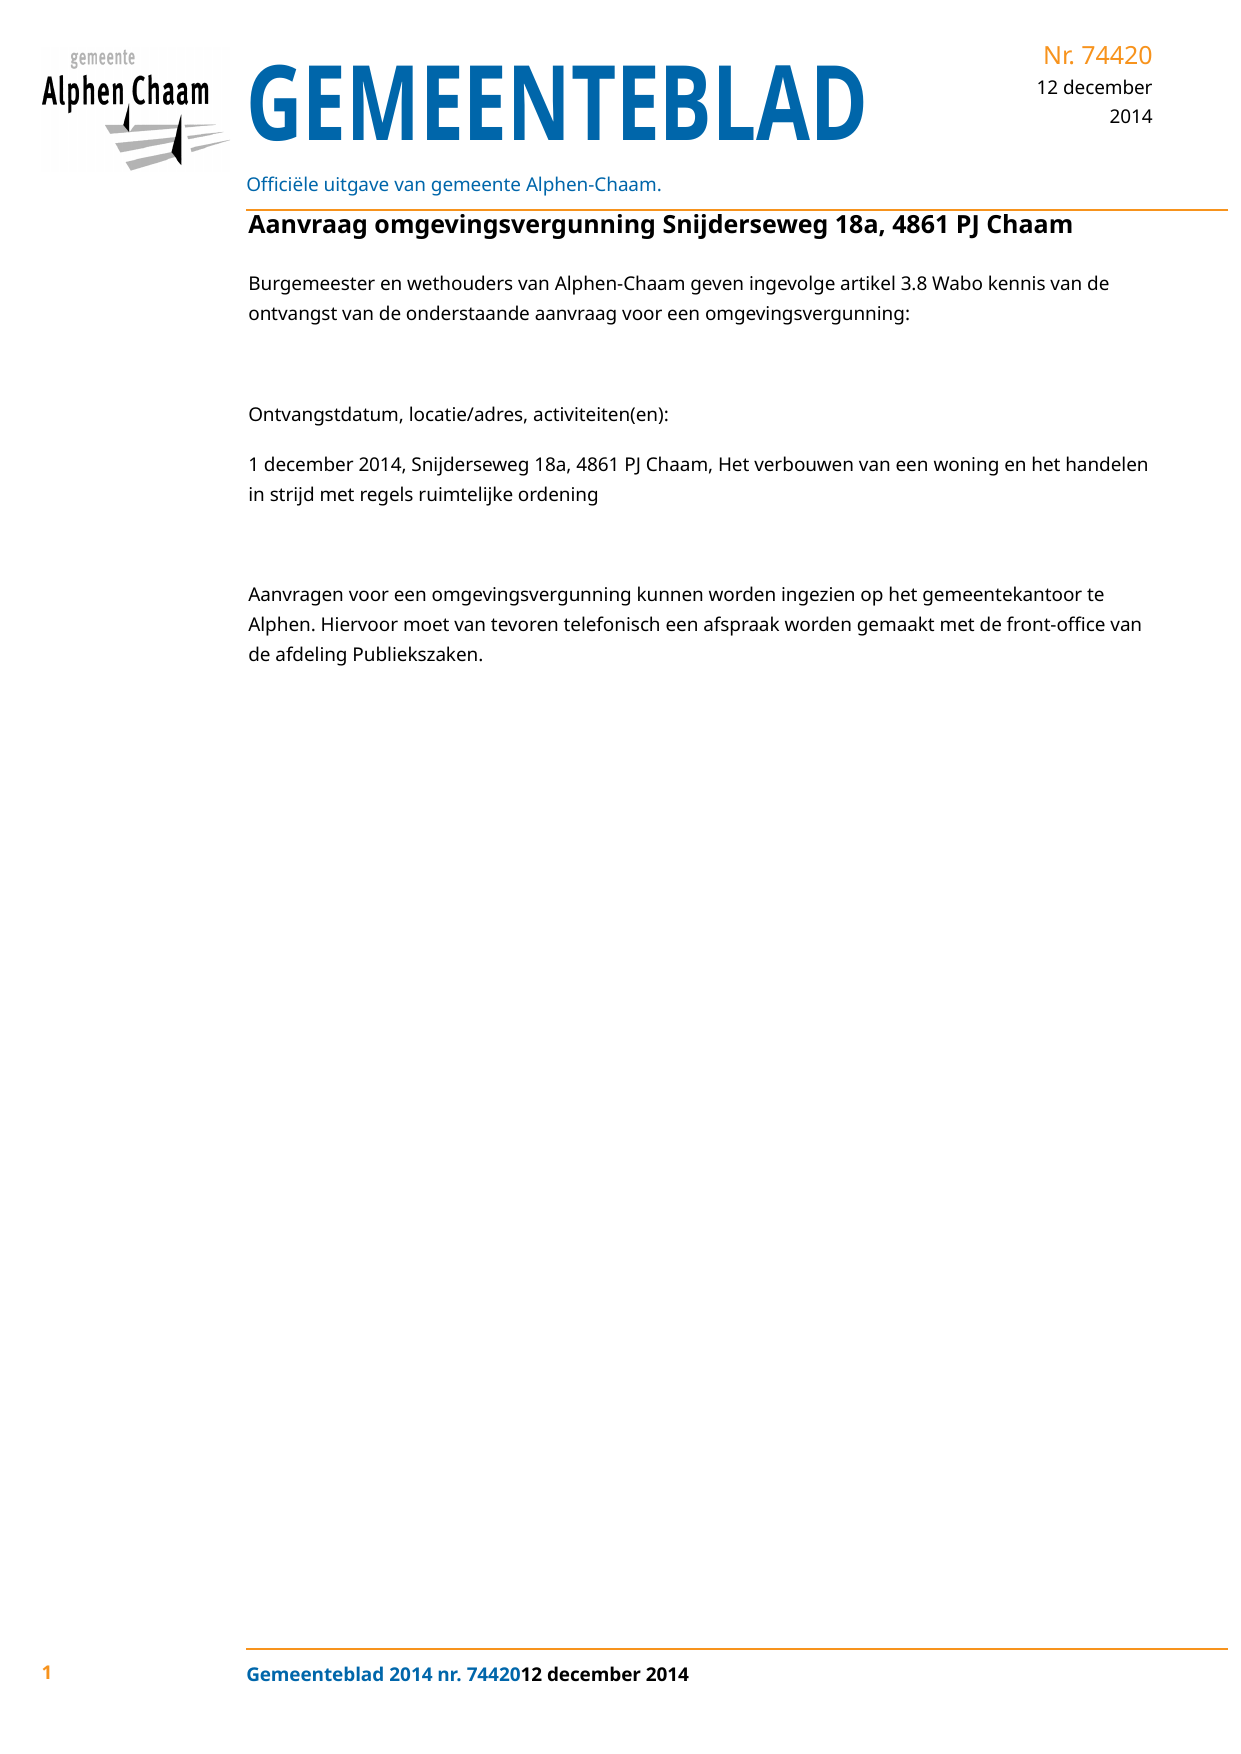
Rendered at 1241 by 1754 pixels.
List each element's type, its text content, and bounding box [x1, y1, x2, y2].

picture [41, 47, 231, 172]
text 1 december 2014, Snijderseweg 18a, 4861 PJ Chaam, Het verbouwen van een woning en het handelen in strijd met regels ruimtelijke ordening [248, 451, 1152, 506]
text Burgemeester en wethouders van Alphen-Chaam geven ingevolge artikel 3.8 Wabo kennis van de ontvangst van de onderstaande aanvraag voor een omgevingsvergunning: [248, 270, 1152, 326]
text Aanvragen voor een omgevingsvergunning kunnen worden ingezien op het gemeentekantoor te Alphen. Hiervoor moet van tevoren telefonisch een afspraak worden gemaakt met de front-office van de afdeling Publiekszaken. [248, 582, 1152, 666]
text Aanvraag omgevingsvergunning Snijderseweg 18a, 4861 PJ Chaam [248, 211, 1152, 241]
text Ontvangstdatum, locatie/adres, activiteiten(en): [248, 401, 1152, 426]
